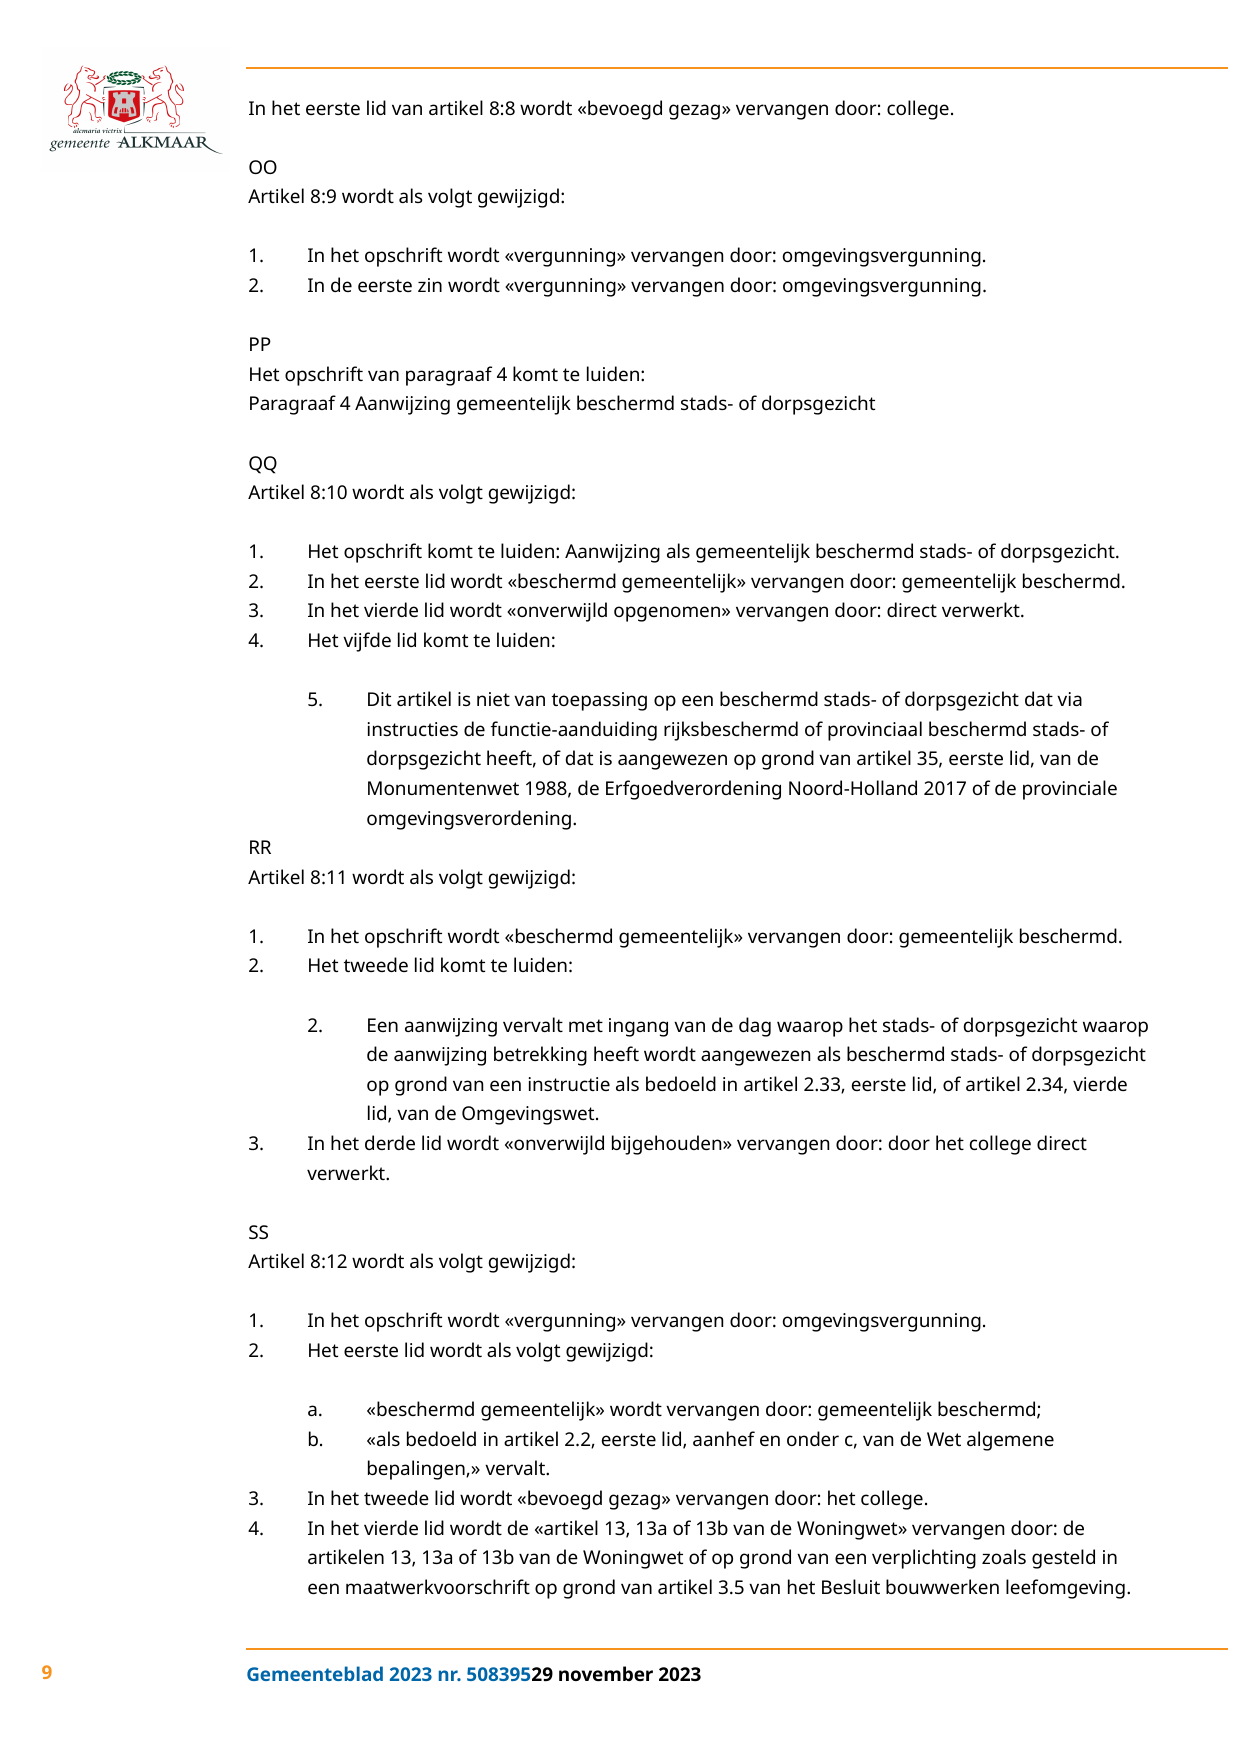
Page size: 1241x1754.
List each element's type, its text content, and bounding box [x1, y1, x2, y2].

list Het opschrift komt te luiden: Aanwijzing als gemeentelijk beschermd stads- of dorpsgezicht. [248, 538, 1152, 564]
list «beschermd gemeentelijk» wordt vervangen door: gemeentelijk beschermd; [307, 1396, 1152, 1422]
list Dit artikel is niet van toepassing op een beschermd stads- of dorpsgezicht dat via instructies de functie-aanduiding rijksbeschermd of provinciaal beschermd stads- of dorpsgezicht heeft, of dat is aangewezen op grond van artikel 35, eerste lid, van de Monumentenwet 1988, de Erfgoedverordening Noord-Holland 2017 of de provinciale omgevingsverordening. [307, 686, 1152, 831]
list In het vierde lid wordt de «artikel 13, 13a of 13b van de Woningwet» vervangen door: de artikelen 13, 13a of 13b van de Woningwet of op grond van een verplichting zoals gesteld in een maatwerkvoorschrift op grond van artikel 3.5 van het Besluit bouwwerken leefomgeving. [248, 1515, 1152, 1600]
text SS [248, 1219, 1152, 1245]
list «als bedoeld in artikel 2.2, eerste lid, aanhef en onder c, van de Wet algemene bepalingen,» vervalt. [307, 1426, 1152, 1481]
list In het vierde lid wordt «onverwijld opgenomen» vervangen door: direct verwerkt. [248, 598, 1152, 623]
text In het eerste lid van artikel 8:8 wordt «bevoegd gezag» vervangen door: college. [248, 95, 1152, 121]
list In het opschrift wordt «beschermd gemeentelijk» vervangen door: gemeentelijk beschermd. [248, 923, 1152, 949]
text Artikel 8:10 wordt als volgt gewijzigd: [248, 479, 1152, 505]
list Het tweede lid komt te luiden: [248, 953, 1152, 978]
text Artikel 8:9 wordt als volgt gewijzigd: [248, 183, 1152, 209]
text RR [248, 834, 1152, 860]
text Artikel 8:12 wordt als volgt gewijzigd: [248, 1248, 1152, 1274]
text Artikel 8:11 wordt als volgt gewijzigd: [248, 864, 1152, 890]
list In het eerste lid wordt «beschermd gemeentelijk» vervangen door: gemeentelijk beschermd. [248, 568, 1152, 594]
list Een aanwijzing vervalt met ingang van de dag waarop het stads- of dorpsgezicht waarop de aanwijzing betrekking heeft wordt aangewezen als beschermd stads- of dorpsgezicht op grond van een instructie als bedoeld in artikel 2.33, eerste lid, of artikel 2.34, vierde lid, van de Omgevingswet. [307, 1012, 1152, 1126]
text QQ [248, 450, 1152, 476]
list In het opschrift wordt «vergunning» vervangen door: omgevingsvergunning. [248, 1308, 1152, 1333]
list In het opschrift wordt «vergunning» vervangen door: omgevingsvergunning. [248, 243, 1152, 268]
text Paragraaf 4 Aanwijzing gemeentelijk beschermd stads- of dorpsgezicht [248, 391, 1152, 416]
list Het eerste lid wordt als volgt gewijzigd: [248, 1337, 1152, 1363]
picture [41, 47, 231, 172]
list In de eerste zin wordt «vergunning» vervangen door: omgevingsvergunning. [248, 272, 1152, 298]
list In het tweede lid wordt «bevoegd gezag» vervangen door: het college. [248, 1485, 1152, 1511]
list Het vijfde lid komt te luiden: [248, 627, 1152, 653]
list In het derde lid wordt «onverwijld bijgehouden» vervangen door: door het college direct verwerkt. [248, 1130, 1152, 1186]
text PP [248, 331, 1152, 357]
text OO [248, 154, 1152, 180]
text Het opschrift van paragraaf 4 komt te luiden: [248, 361, 1152, 387]
